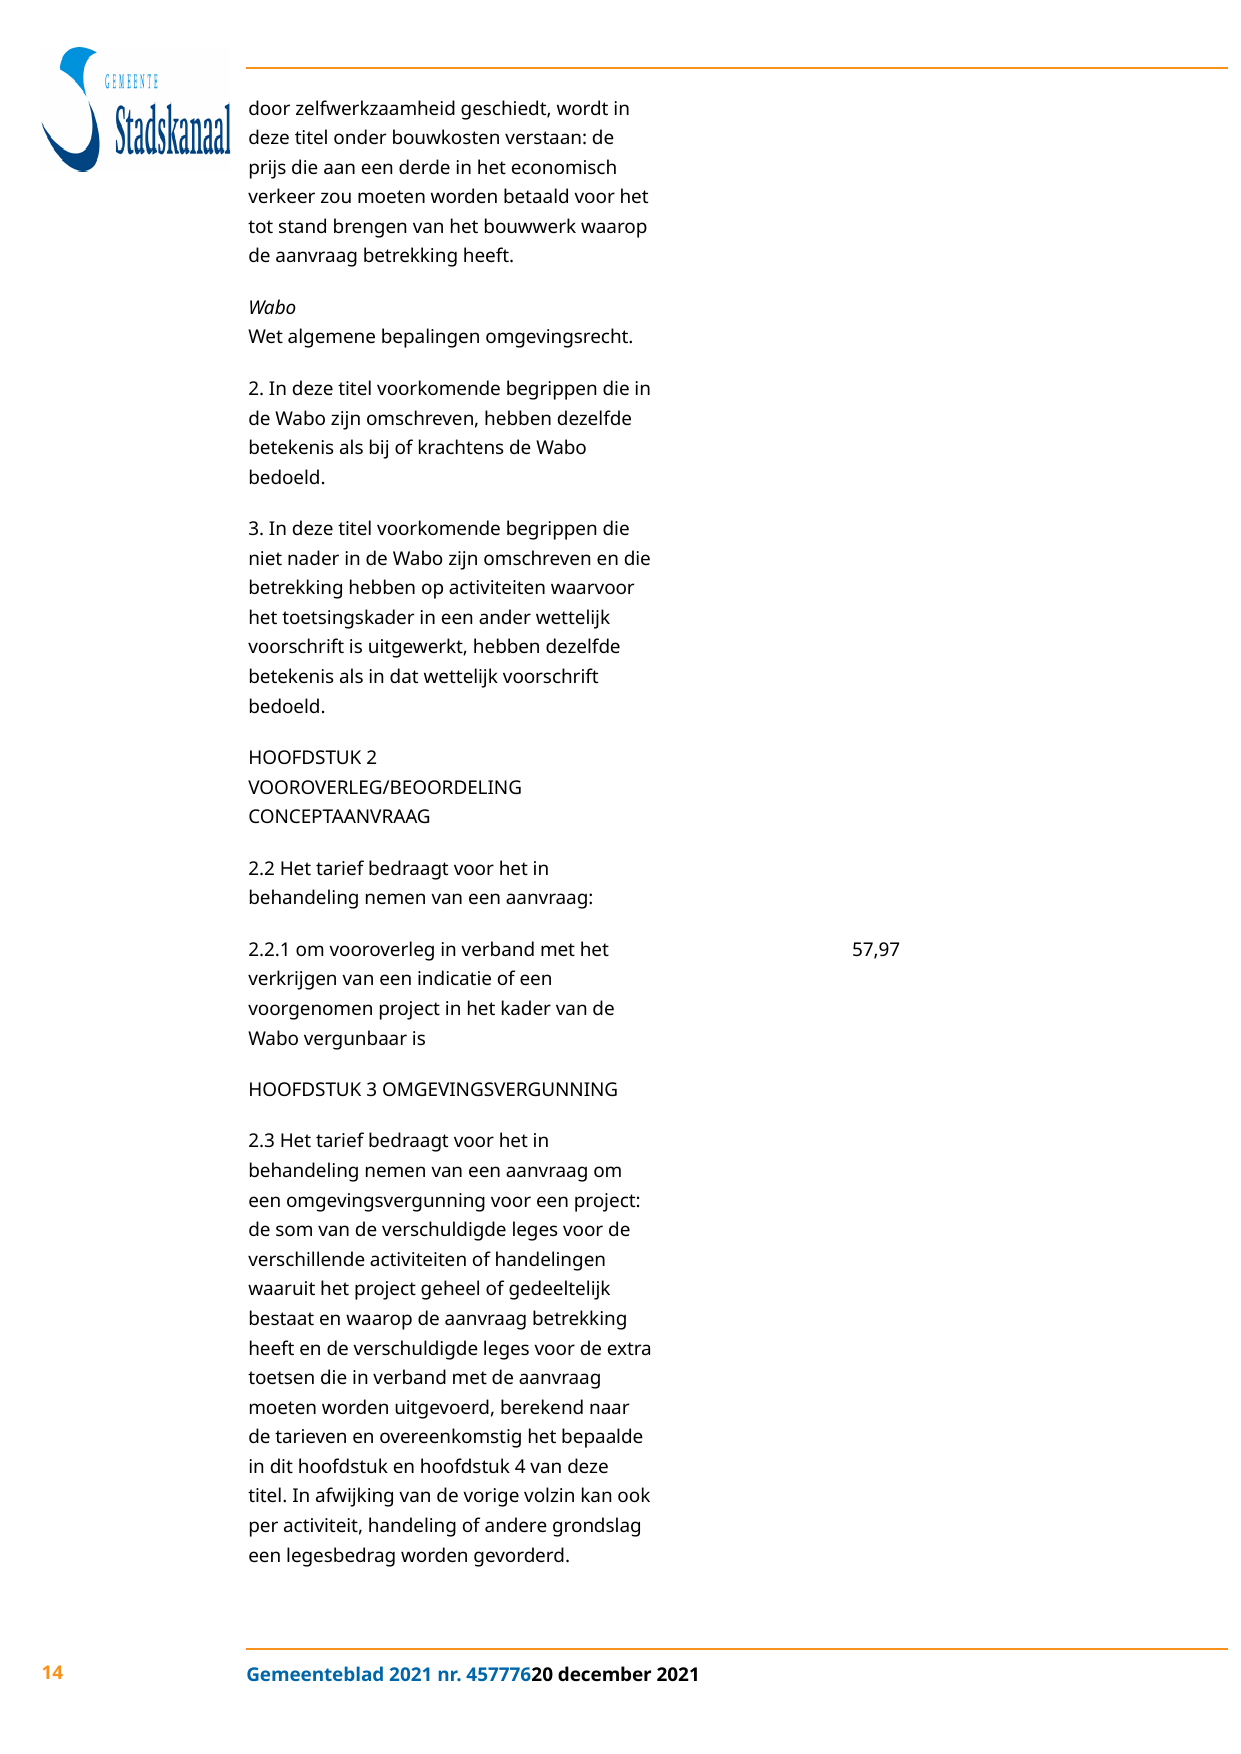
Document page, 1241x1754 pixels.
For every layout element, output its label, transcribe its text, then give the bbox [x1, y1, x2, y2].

table_cell [652, 515, 852, 719]
table_cell [652, 294, 852, 349]
table_cell [248, 910, 652, 936]
table_cell [248, 269, 652, 294]
table_cell HOOFDSTUK 2 VOOROVERLEG/BEOORDELING CONCEPTAANVRAAG [248, 744, 652, 829]
table_cell [852, 910, 1052, 936]
table_cell [652, 375, 852, 490]
table_cell [852, 515, 1052, 719]
table_cell 2.3 Het tarief bedraagt voor het in behandeling nemen van een aanvraag om een omgevingsvergunning voor een project: de som van de verschuldigde leges voor de verschillende activiteiten of handelingen waaruit het project geheel of gedeeltelijk bestaat en waarop de aanvraag betrekking heeft en de verschuldigde leges voor de extra toetsen die in verband met de aanvraag moeten worden uitgevoerd, berekend naar de tarieven en overeenkomstig het bepaalde in dit hoofdstuk en hoofdstuk 4 van deze titel. In afwijking van de vorige volzin kan ook per activiteit, handeling of andere grondslag een legesbedrag worden gevorderd. [248, 1128, 652, 1568]
table_cell [852, 1076, 1052, 1102]
table_cell [652, 95, 852, 268]
table_cell [248, 719, 652, 744]
table_cell [248, 829, 652, 855]
table_cell [852, 350, 1052, 375]
table_cell [652, 1051, 852, 1076]
table_cell [852, 744, 1052, 829]
table_cell [852, 269, 1052, 294]
table_cell [652, 1076, 852, 1102]
table_cell [852, 490, 1052, 515]
table_cell [852, 719, 1052, 744]
table_cell [652, 829, 852, 855]
table_cell [248, 490, 652, 515]
table_cell Wabo Wet algemene bepalingen omgevingsrecht. [248, 294, 652, 349]
table_cell [852, 1051, 1052, 1076]
table_cell [248, 1102, 652, 1128]
table_cell [852, 855, 1052, 910]
table_cell [852, 294, 1052, 349]
table_cell 2.2.1 om vooroverleg in verband met het verkrijgen van een indicatie of een voorgenomen project in het kader van de Wabo vergunbaar is [248, 936, 652, 1051]
table_cell [652, 269, 852, 294]
table_cell [652, 350, 852, 375]
table_cell [248, 1051, 652, 1076]
table_cell [652, 1128, 852, 1568]
table_cell [652, 1568, 852, 1593]
table_cell [652, 1102, 852, 1128]
table_cell 3. In deze titel voorkomende begrippen die niet nader in de Wabo zijn omschreven en die betrekking hebben op activiteiten waarvoor het toetsingskader in een ander wettelijk voorschrift is uitgewerkt, hebben dezelfde betekenis als in dat wettelijk voorschrift bedoeld. [248, 515, 652, 719]
table_cell [852, 1568, 1052, 1593]
table_cell [852, 95, 1052, 268]
table_cell [652, 855, 852, 910]
table_cell 57,97 [852, 936, 1052, 1051]
table_cell 2.2 Het tarief bedraagt voor het in behandeling nemen van een aanvraag: [248, 855, 652, 910]
table_cell [248, 1568, 652, 1593]
table_cell [652, 719, 852, 744]
table_cell [652, 490, 852, 515]
table_cell [652, 744, 852, 829]
picture [41, 47, 231, 172]
table_cell 2. In deze titel voorkomende begrippen die in de Wabo zijn omschreven, hebben dezelfde betekenis als bij of krachtens de Wabo bedoeld. [248, 375, 652, 490]
table_cell door zelfwerkzaamheid geschiedt, wordt in deze titel onder bouwkosten verstaan: de prijs die aan een derde in het economisch verkeer zou moeten worden betaald voor het tot stand brengen van het bouwwerk waarop de aanvraag betrekking heeft. [248, 95, 652, 268]
table_cell [852, 375, 1052, 490]
table_cell [652, 910, 852, 936]
table_cell [852, 1128, 1052, 1568]
table_cell [652, 936, 852, 1051]
table_cell [852, 829, 1052, 855]
table_cell [852, 1102, 1052, 1128]
table_cell [248, 350, 652, 375]
table_cell HOOFDSTUK 3 OMGEVINGSVERGUNNING [248, 1076, 652, 1102]
